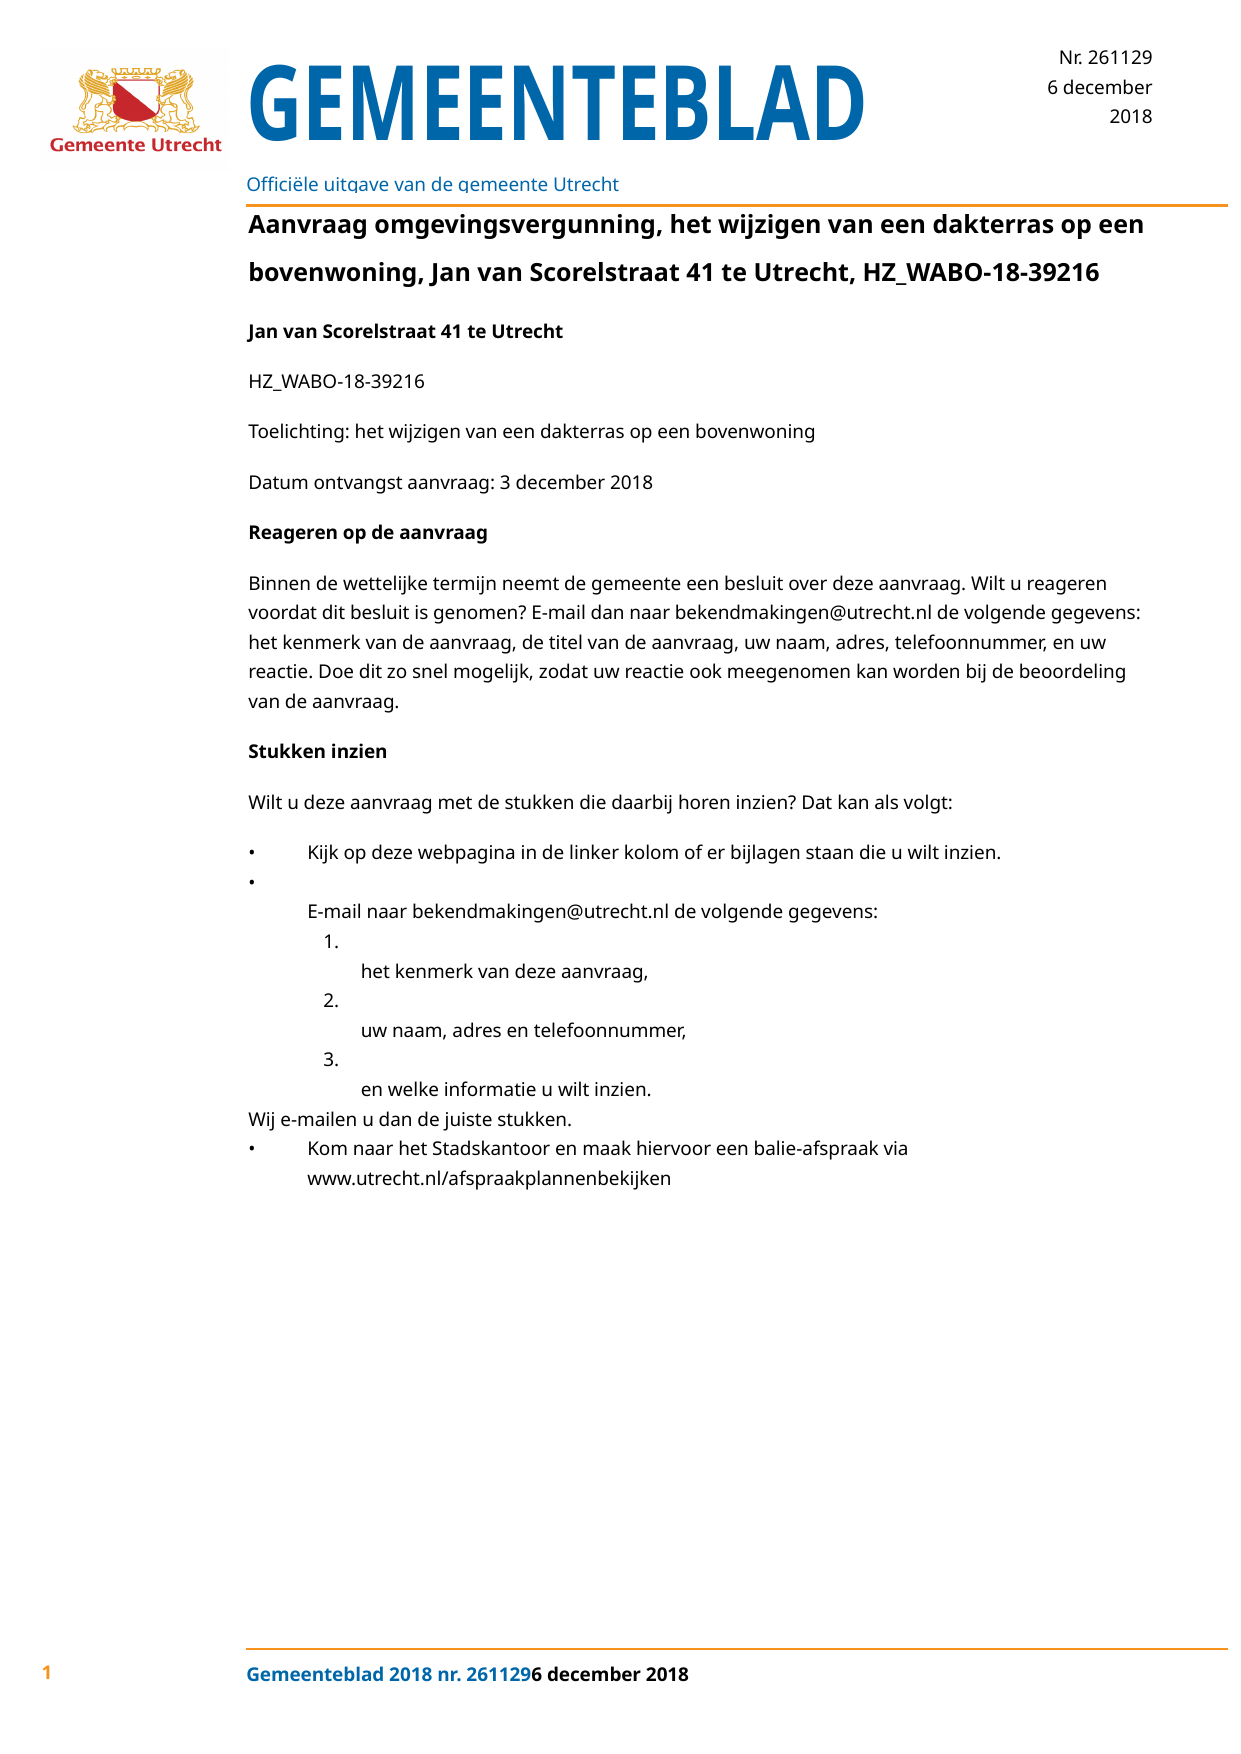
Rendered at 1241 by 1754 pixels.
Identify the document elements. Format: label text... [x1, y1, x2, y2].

text Reageren op de aanvraag [248, 519, 1152, 545]
list Kijk op deze webpagina in de linker kolom of er bijlagen staan die u wilt inzien. [248, 839, 1152, 865]
list het kenmerk van deze aanvraag, [323, 958, 1152, 984]
text Stukken inzien [248, 739, 1152, 764]
text Jan van Scorelstraat 41 te Utrecht [248, 318, 1152, 344]
text Datum ontvangst aanvraag: 3 december 2018 [248, 469, 1152, 495]
text HZ_WABO-18-39216 [248, 368, 1152, 394]
text Aanvraag omgevingsvergunning, het wijzigen van een dakterras op een bovenwoning, Jan van Scorelstraat 41 te Utrecht, HZ_WABO-18-39216 [248, 207, 1152, 288]
list E-mail naar bekendmakingen@utrecht.nl de volgende gegevens: [248, 899, 1152, 924]
list en welke informatie u wilt inzien. [323, 1076, 1152, 1102]
list Kom naar het Stadskantoor en maak hiervoor een balie-afspraak via www.utrecht.nl/afspraakplannenbekijken [248, 1135, 1152, 1191]
text Toelichting: het wijzigen van een dakterras op een bovenwoning [248, 419, 1152, 444]
list uw naam, adres en telefoonnummer, [323, 1017, 1152, 1043]
text Wilt u deze aanvraag met de stukken die daarbij horen inzien? Dat kan als volgt: [248, 789, 1152, 815]
text Binnen de wettelijke termijn neemt de gemeente een besluit over deze aanvraag. Wilt u reageren voordat dit besluit is genomen? E-mail dan naar bekendmakingen@utrecht.nl de volgende gegevens: het kenmerk van de aanvraag, de titel van de aanvraag, uw naam, adres, telefoonnummer, en uw reactie. Doe dit zo snel mogelijk, zodat uw reactie ook meegenomen kan worden bij de beoordeling van de aanvraag. [248, 570, 1152, 714]
text Wij e-mailen u dan de juiste stukken. [248, 1106, 1152, 1132]
picture [41, 47, 231, 172]
